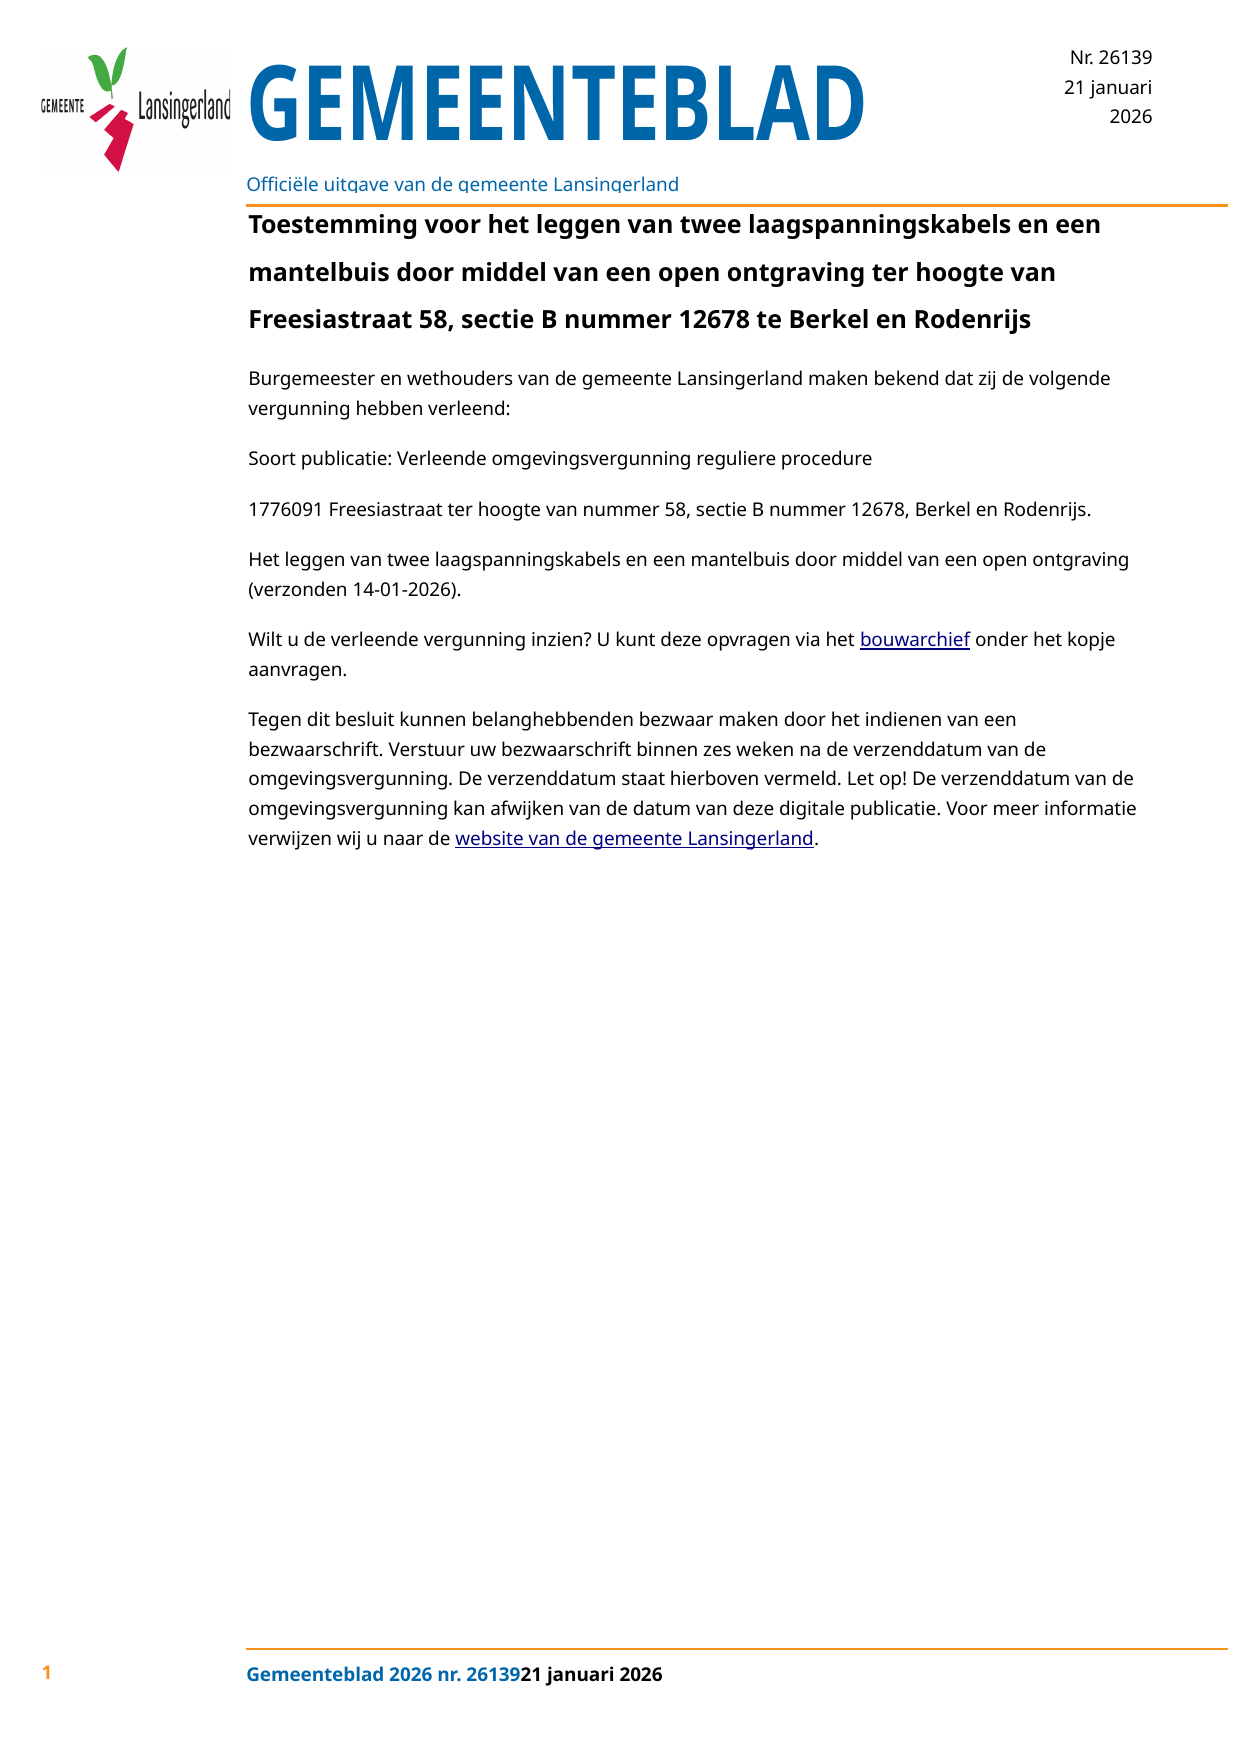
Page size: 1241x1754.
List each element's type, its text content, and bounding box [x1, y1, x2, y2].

text Burgemeester en wethouders van de gemeente Lansingerland maken bekend dat zij de volgende vergunning hebben verleend: [248, 366, 1152, 421]
picture [41, 47, 231, 172]
text Tegen dit besluit kunnen belanghebbenden bezwaar maken door het indienen van een bezwaarschrift. Verstuur uw bezwaarschrift binnen zes weken na de verzenddatum van de omgevingsvergunning. De verzenddatum staat hierboven vermeld. Let op! De verzenddatum van de omgevingsvergunning kan afwijken van de datum van deze digitale publicatie. Voor meer informatie verwijzen wij u naar de website van de gemeente Lansingerland. [248, 706, 1152, 850]
text Wilt u de verleende vergunning inzien? U kunt deze opvragen via het bouwarchief onder het kopje aanvragen. [248, 626, 1152, 682]
text Soort publicatie: Verleende omgevingsvergunning reguliere procedure [248, 446, 1152, 471]
text Toestemming voor het leggen van twee laagspanningskabels en een mantelbuis door middel van een open ontgraving ter hoogte van Freesiastraat 58, sectie B nummer 12678 te Berkel en Rodenrijs [248, 207, 1152, 336]
text 1776091 Freesiastraat ter hoogte van nummer 58, sectie B nummer 12678, Berkel en Rodenrijs. [248, 496, 1152, 522]
text Het leggen van twee laagspanningskabels en een mantelbuis door middel van een open ontgraving (verzonden 14-01-2026). [248, 546, 1152, 602]
